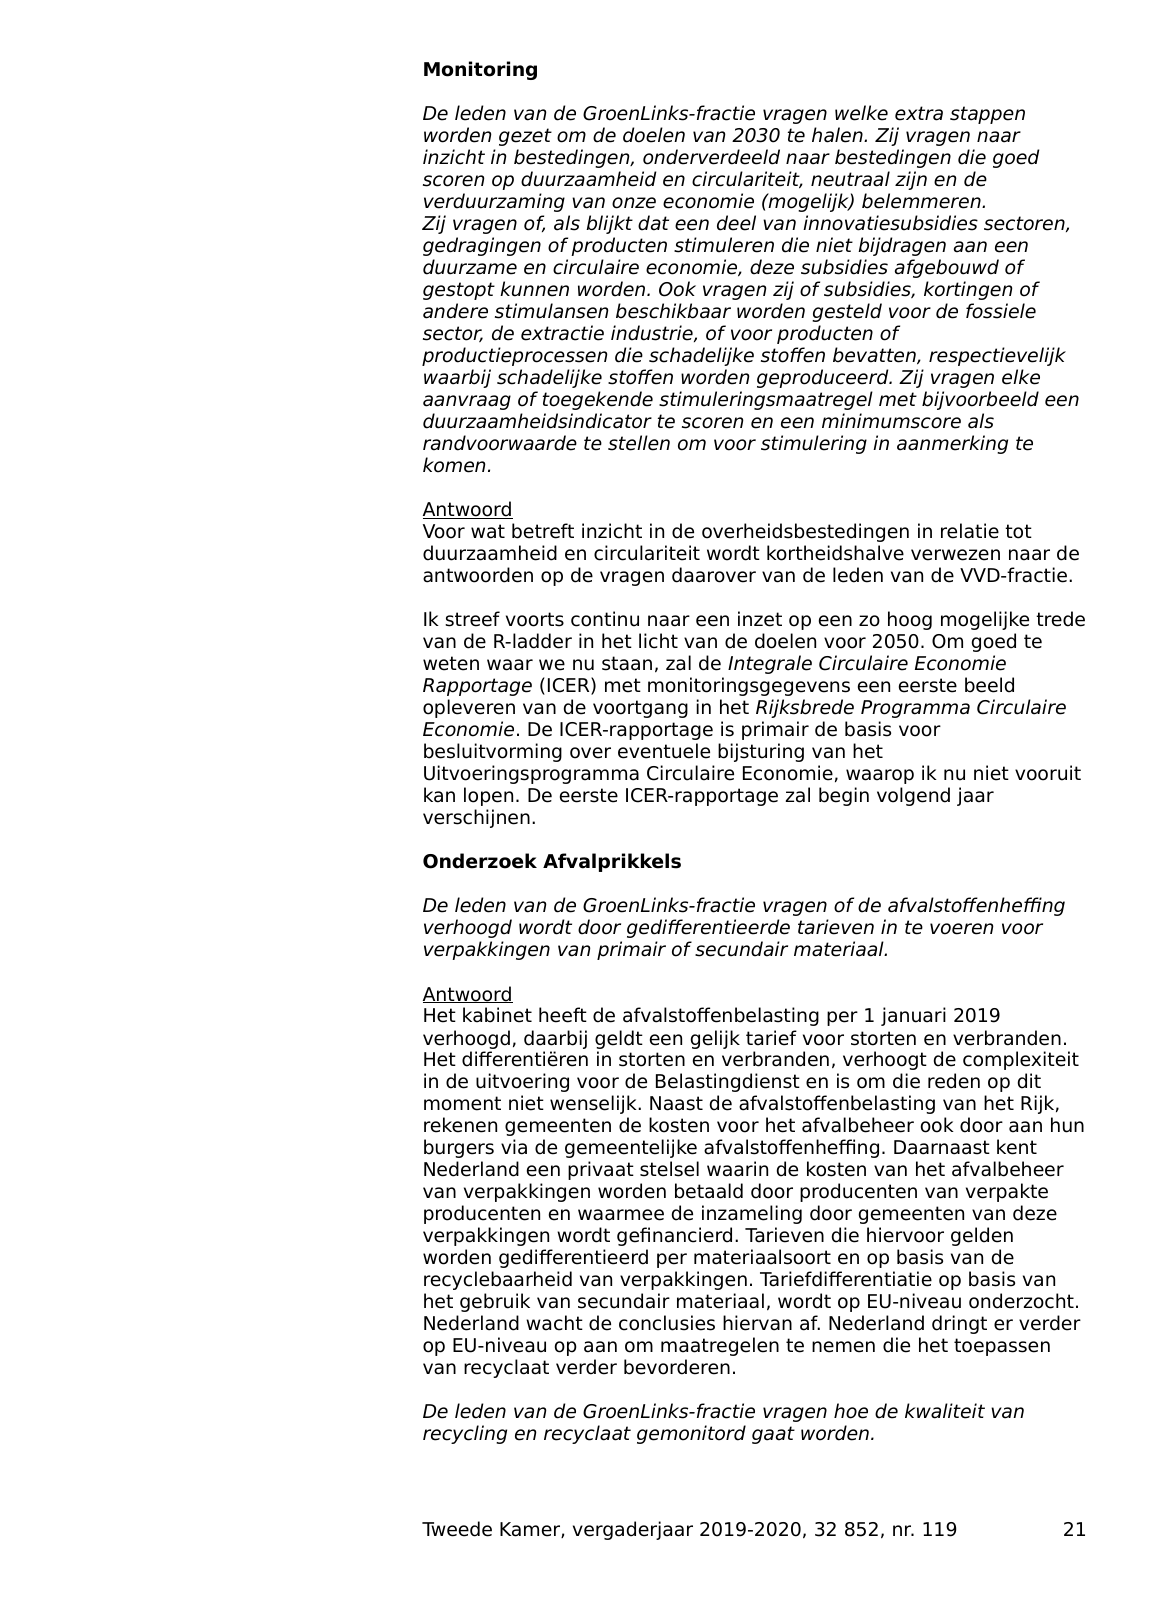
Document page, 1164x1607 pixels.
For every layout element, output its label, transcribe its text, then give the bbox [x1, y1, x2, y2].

subtitle Onderzoek Afvalprikkels [422, 851, 1087, 873]
subtitle Monitoring [422, 59, 1087, 81]
text Voor wat betreft inzicht in de overheidsbestedingen in relatie tot duurzaamheid en circulariteit wordt kortheidshalve verwezen naar de antwoorden op de vragen daarover van de leden van de VVD-fractie. [422, 521, 1087, 587]
text Antwoord [422, 983, 1087, 1005]
text Het kabinet heeft de afvalstoffenbelasting per 1 januari 2019 verhoogd, daarbij geldt een gelijk tarief voor storten en verbranden. Het differentiëren in storten en verbranden, verhoogt de complexiteit in de uitvoering voor de Belastingdienst en is om die reden op dit moment niet wenselijk. Naast de afvalstoffenbelasting van het Rijk, rekenen gemeenten de kosten voor het afvalbeheer ook door aan hun burgers via de gemeentelijke afvalstoffenheffing. Daarnaast kent Nederland een privaat stelsel waarin de kosten van het afvalbeheer van verpakkingen worden betaald door producenten van verpakte producenten en waarmee de inzameling door gemeenten van deze verpakkingen wordt gefinancierd. Tarieven die hiervoor gelden worden gedifferentieerd per materiaalsoort en op basis van de recyclebaarheid van verpakkingen. Tariefdifferentiatie op basis van het gebruik van secundair materiaal, wordt op EU-niveau onderzocht. Nederland wacht de conclusies hiervan af. Nederland dringt er verder op EU-niveau op aan om maatregelen te nemen die het toepassen van recyclaat verder bevorderen. [422, 1005, 1087, 1379]
text De leden van de GroenLinks-fractie vragen of de afvalstoffenheffing verhoogd wordt door gedifferentieerde tarieven in te voeren voor verpakkingen van primair of secundair materiaal. [422, 895, 1087, 961]
text Zij vragen of, als blijkt dat een deel van innovatiesubsidies sectoren, gedragingen of producten stimuleren die niet bijdragen aan een duurzame en circulaire economie, deze subsidies afgebouwd of gestopt kunnen worden. Ook vragen zij of subsidies, kortingen of andere stimulansen beschikbaar worden gesteld voor de fossiele sector, de extractie industrie, of voor producten of productieprocessen die schadelijke stoffen bevatten, respectievelijk waarbij schadelijke stoffen worden geproduceerd. Zij vragen elke aanvraag of toegekende stimuleringsmaatregel met bijvoorbeeld een duurzaamheidsindicator te scoren en een minimumscore als randvoorwaarde te stellen om voor stimulering in aanmerking te komen. [422, 213, 1087, 477]
text De leden van de GroenLinks-fractie vragen hoe de kwaliteit van recycling en recyclaat gemonitord gaat worden. [422, 1401, 1087, 1445]
text De leden van de GroenLinks-fractie vragen welke extra stappen worden gezet om de doelen van 2030 te halen. Zij vragen naar inzicht in bestedingen, onderverdeeld naar bestedingen die goed scoren op duurzaamheid en circulariteit, neutraal zijn en de verduurzaming van onze economie (mogelijk) belemmeren. [422, 103, 1087, 213]
text Antwoord [422, 499, 1087, 521]
text Ik streef voorts continu naar een inzet op een zo hoog mogelijke trede van de R-ladder in het licht van de doelen voor 2050. Om goed te weten waar we nu staan, zal de Integrale Circulaire Economie Rapportage (ICER) met monitoringsgegevens een eerste beeld opleveren van de voortgang in het Rijksbrede Programma Circulaire Economie. De ICER-rapportage is primair de basis voor besluitvorming over eventuele bijsturing van het Uitvoeringsprogramma Circulaire Economie, waarop ik nu niet vooruit kan lopen. De eerste ICER-rapportage zal begin volgend jaar verschijnen. [422, 609, 1087, 829]
